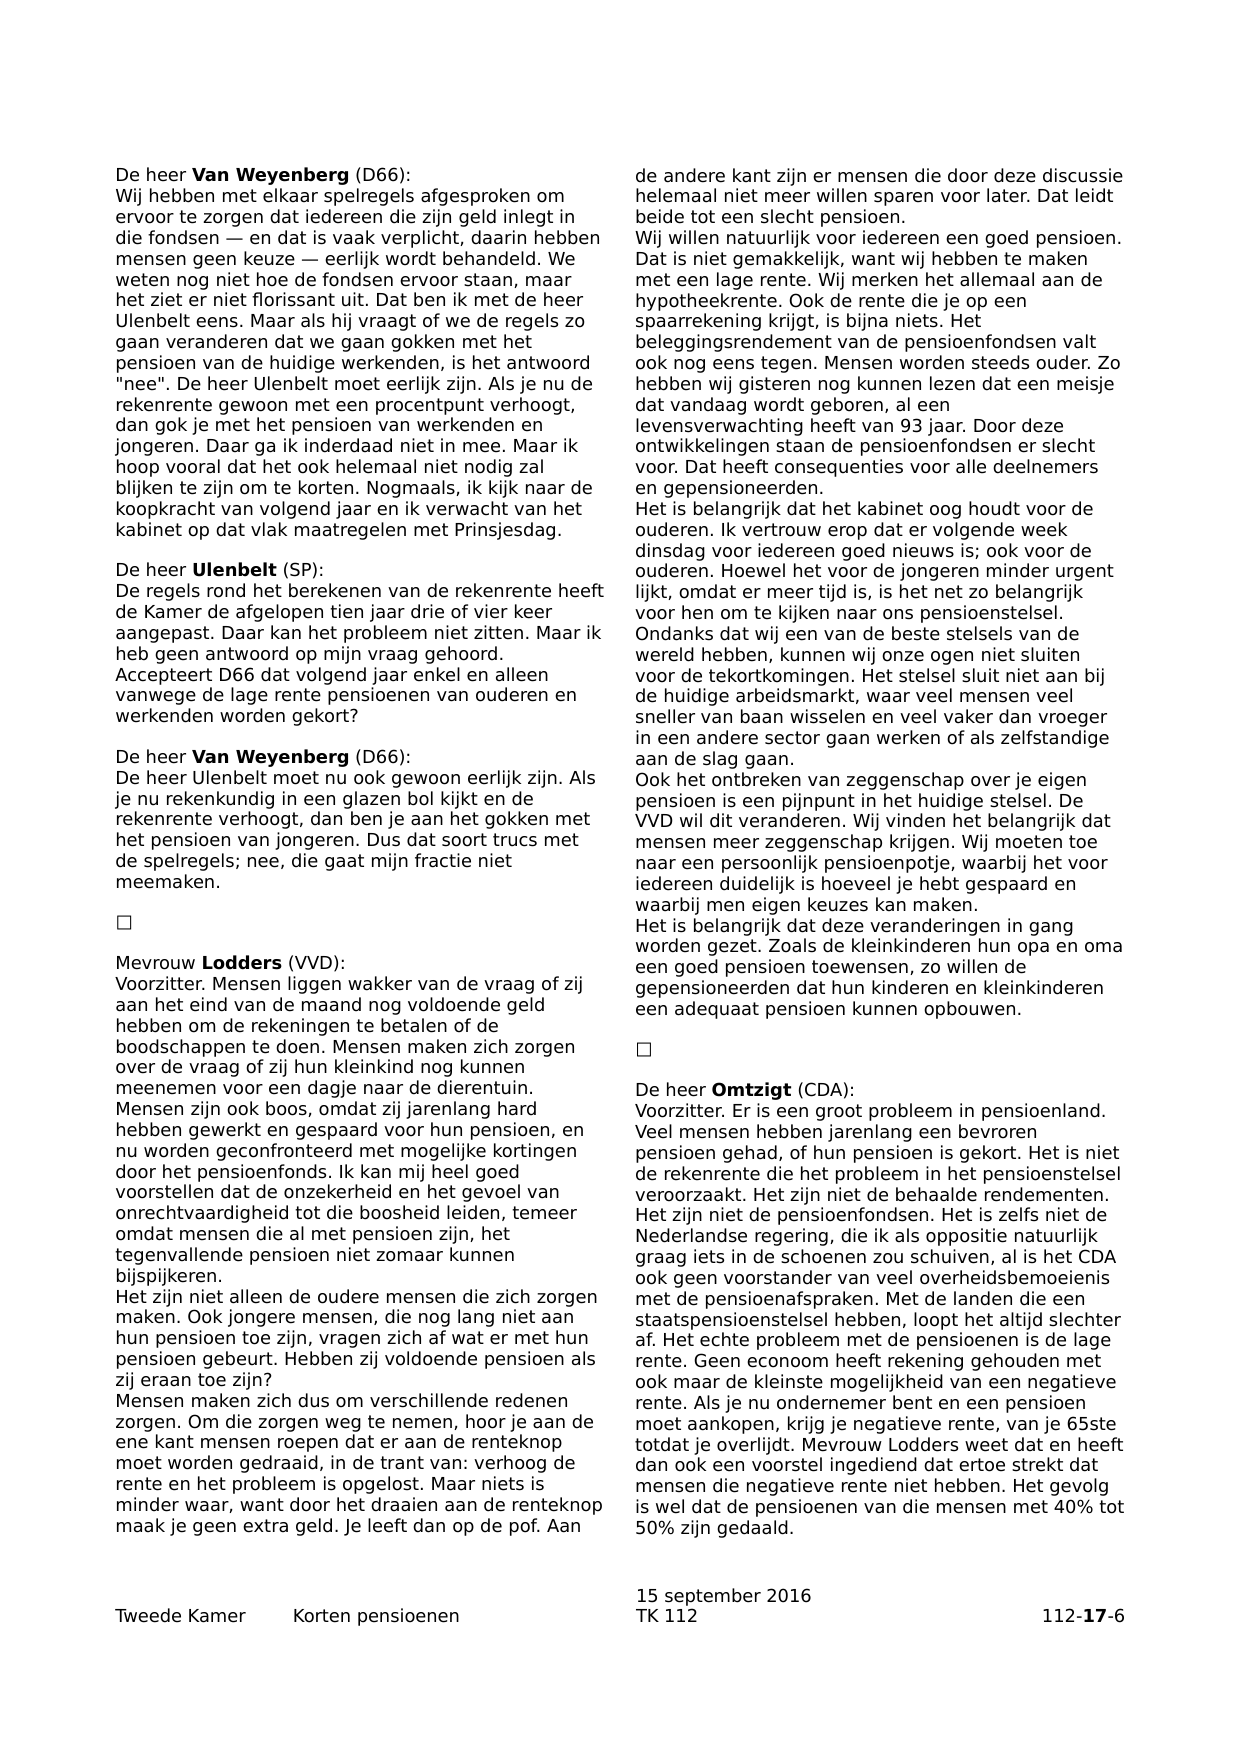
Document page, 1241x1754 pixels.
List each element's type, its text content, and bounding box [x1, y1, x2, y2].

text De heer Ulenbelt moet nu ook gewoon eerlijk zijn. Als je nu rekenkundig in een glazen bol kijkt en de rekenrente verhoogt, dan ben je aan het gokken met het pensioen van jongeren. Dus dat soort trucs met de spelregels; nee, die gaat mijn fractie niet meemaken. [115, 767, 605, 892]
text Het is belangrijk dat het kabinet oog houdt voor de ouderen. Ik vertrouw erop dat er volgende week dinsdag voor iedereen goed nieuws is; ook voor de ouderen. Hoewel het voor de jongeren minder urgent lijkt, omdat er meer tijd is, is het net zo belangrijk voor hen om te kijken naar ons pensioenstelsel. Ondanks dat wij een van de beste stelsels van de wereld hebben, kunnen wij onze ogen niet sluiten voor de tekortkomingen. Het stelsel sluit niet aan bij de huidige arbeidsmarkt, waar veel mensen veel sneller van baan wisselen en veel vaker dan vroeger in een andere sector gaan werken of als zelfstandige aan de slag gaan. [635, 499, 1125, 769]
text De heer Ulenbelt (SP): [115, 560, 605, 581]
text Wij hebben met elkaar spelregels afgesproken om ervoor te zorgen dat iedereen die zijn geld inlegt in die fondsen — en dat is vaak verplicht, daarin hebben mensen geen keuze — eerlijk wordt behandeld. We weten nog niet hoe de fondsen ervoor staan, maar het ziet er niet florissant uit. Dat ben ik met de heer Ulenbelt eens. Maar als hij vraagt of we de regels zo gaan veranderen dat we gaan gokken met het pensioen van de huidige werkenden, is het antwoord "nee". De heer Ulenbelt moet eerlijk zijn. Als je nu de rekenrente gewoon met een procentpunt verhoogt, dan gok je met het pensioen van werkenden en jongeren. Daar ga ik inderdaad niet in mee. Maar ik hoop vooral dat het ook helemaal niet nodig zal blijken te zijn om te korten. Nogmaals, ik kijk naar de koopkracht van volgend jaar en ik verwacht van het kabinet op dat vlak maatregelen met Prinsjesdag. [115, 186, 605, 540]
text Het is belangrijk dat deze veranderingen in gang worden gezet. Zoals de kleinkinderen hun opa en oma een goed pensioen toewensen, zo willen de gepensioneerden dat hun kinderen en kleinkinderen een adequaat pensioen kunnen opbouwen. [635, 915, 1125, 1019]
text De heer Omtzigt (CDA): [635, 1080, 1125, 1101]
text De heer Van Weyenberg (D66): [115, 747, 605, 767]
text Wij willen natuurlijk voor iedereen een goed pensioen. Dat is niet gemakkelijk, want wij hebben te maken met een lage rente. Wij merken het allemaal aan de hypotheekrente. Ook de rente die je op een spaarrekening krijgt, is bijna niets. Het beleggingsrendement van de pensioenfondsen valt ook nog eens tegen. Mensen worden steeds ouder. Zo hebben wij gisteren nog kunnen lezen dat een meisje dat vandaag wordt geboren, al een levensverwachting heeft van 93 jaar. Door deze ontwikkelingen staan de pensioenfondsen er slecht voor. Dat heeft consequenties voor alle deelnemers en gepensioneerden. [635, 228, 1125, 499]
text De heer Van Weyenberg (D66): [115, 165, 605, 186]
text ⬜ [115, 912, 605, 933]
text Voorzitter. Er is een groot probleem in pensioenland. Veel mensen hebben jarenlang een bevroren pensioen gehad, of hun pensioen is gekort. Het is niet de rekenrente die het probleem in het pensioenstelsel veroorzaakt. Het zijn niet de behaalde rendementen. Het zijn niet de pensioenfondsen. Het is zelfs niet de Nederlandse regering, die ik als oppositie natuurlijk graag iets in de schoenen zou schuiven, al is het CDA ook geen voorstander van veel overheidsbemoeienis met de pensioenafspraken. Met de landen die een staatspensioenstelsel hebben, loopt het altijd slechter af. Het echte probleem met de pensioenen is de lage rente. Geen econoom heeft rekening gehouden met ook maar de kleinste mogelijkheid van een negatieve rente. Als je nu ondernemer bent en een pensioen moet aankopen, krijg je negatieve rente, van je 65ste totdat je overlijdt. Mevrouw Lodders weet dat en heeft dan ook een voorstel ingediend dat ertoe strekt dat mensen die negatieve rente niet hebben. Het gevolg is wel dat de pensioenen van die mensen met 40% tot 50% zijn gedaald. [635, 1101, 1125, 1538]
text Het zijn niet alleen de oudere mensen die zich zorgen maken. Ook jongere mensen, die nog lang niet aan hun pensioen toe zijn, vragen zich af wat er met hun pensioen gebeurt. Hebben zij voldoende pensioen als zij eraan toe zijn? [115, 1286, 605, 1391]
text Ook het ontbreken van zeggenschap over je eigen pensioen is een pijnpunt in het huidige stelsel. De VVD wil dit veranderen. Wij vinden het belangrijk dat mensen meer zeggenschap krijgen. Wij moeten toe naar een persoonlijk pensioenpotje, waarbij het voor iedereen duidelijk is hoeveel je hebt gespaard en waarbij men eigen keuzes kan maken. [635, 769, 1125, 915]
text Voorzitter. Mensen liggen wakker van de vraag of zij aan het eind van de maand nog voldoende geld hebben om de rekeningen te betalen of de boodschappen te doen. Mensen maken zich zorgen over de vraag of zij hun kleinkind nog kunnen meenemen voor een dagje naar de dierentuin. Mensen zijn ook boos, omdat zij jarenlang hard hebben gewerkt en gespaard voor hun pensioen, en nu worden geconfronteerd met mogelijke kortingen door het pensioenfonds. Ik kan mij heel goed voorstellen dat de onzekerheid en het gevoel van onrechtvaardigheid tot die boosheid leiden, temeer omdat mensen die al met pensioen zijn, het tegenvallende pensioen niet zomaar kunnen bijspijkeren. [115, 974, 605, 1286]
text ⬜ [635, 1039, 1125, 1060]
text de andere kant zijn er mensen die door deze discussie helemaal niet meer willen sparen voor later. Dat leidt beide tot een slecht pensioen. [635, 165, 1125, 228]
text Mevrouw Lodders (VVD): [115, 953, 605, 974]
text Mensen maken zich dus om verschillende redenen zorgen. Om die zorgen weg te nemen, hoor je aan de ene kant mensen roepen dat er aan de renteknop moet worden gedraaid, in de trant van: verhoog de rente en het probleem is opgelost. Maar niets is minder waar, want door het draaien aan de renteknop maak je geen extra geld. Je leeft dan op de pof. Aan [115, 1391, 605, 1536]
text De regels rond het berekenen van de rekenrente heeft de Kamer de afgelopen tien jaar drie of vier keer aangepast. Daar kan het probleem niet zitten. Maar ik heb geen antwoord op mijn vraag gehoord. Accepteert D66 dat volgend jaar enkel en alleen vanwege de lage rente pensioenen van ouderen en werkenden worden gekort? [115, 581, 605, 727]
